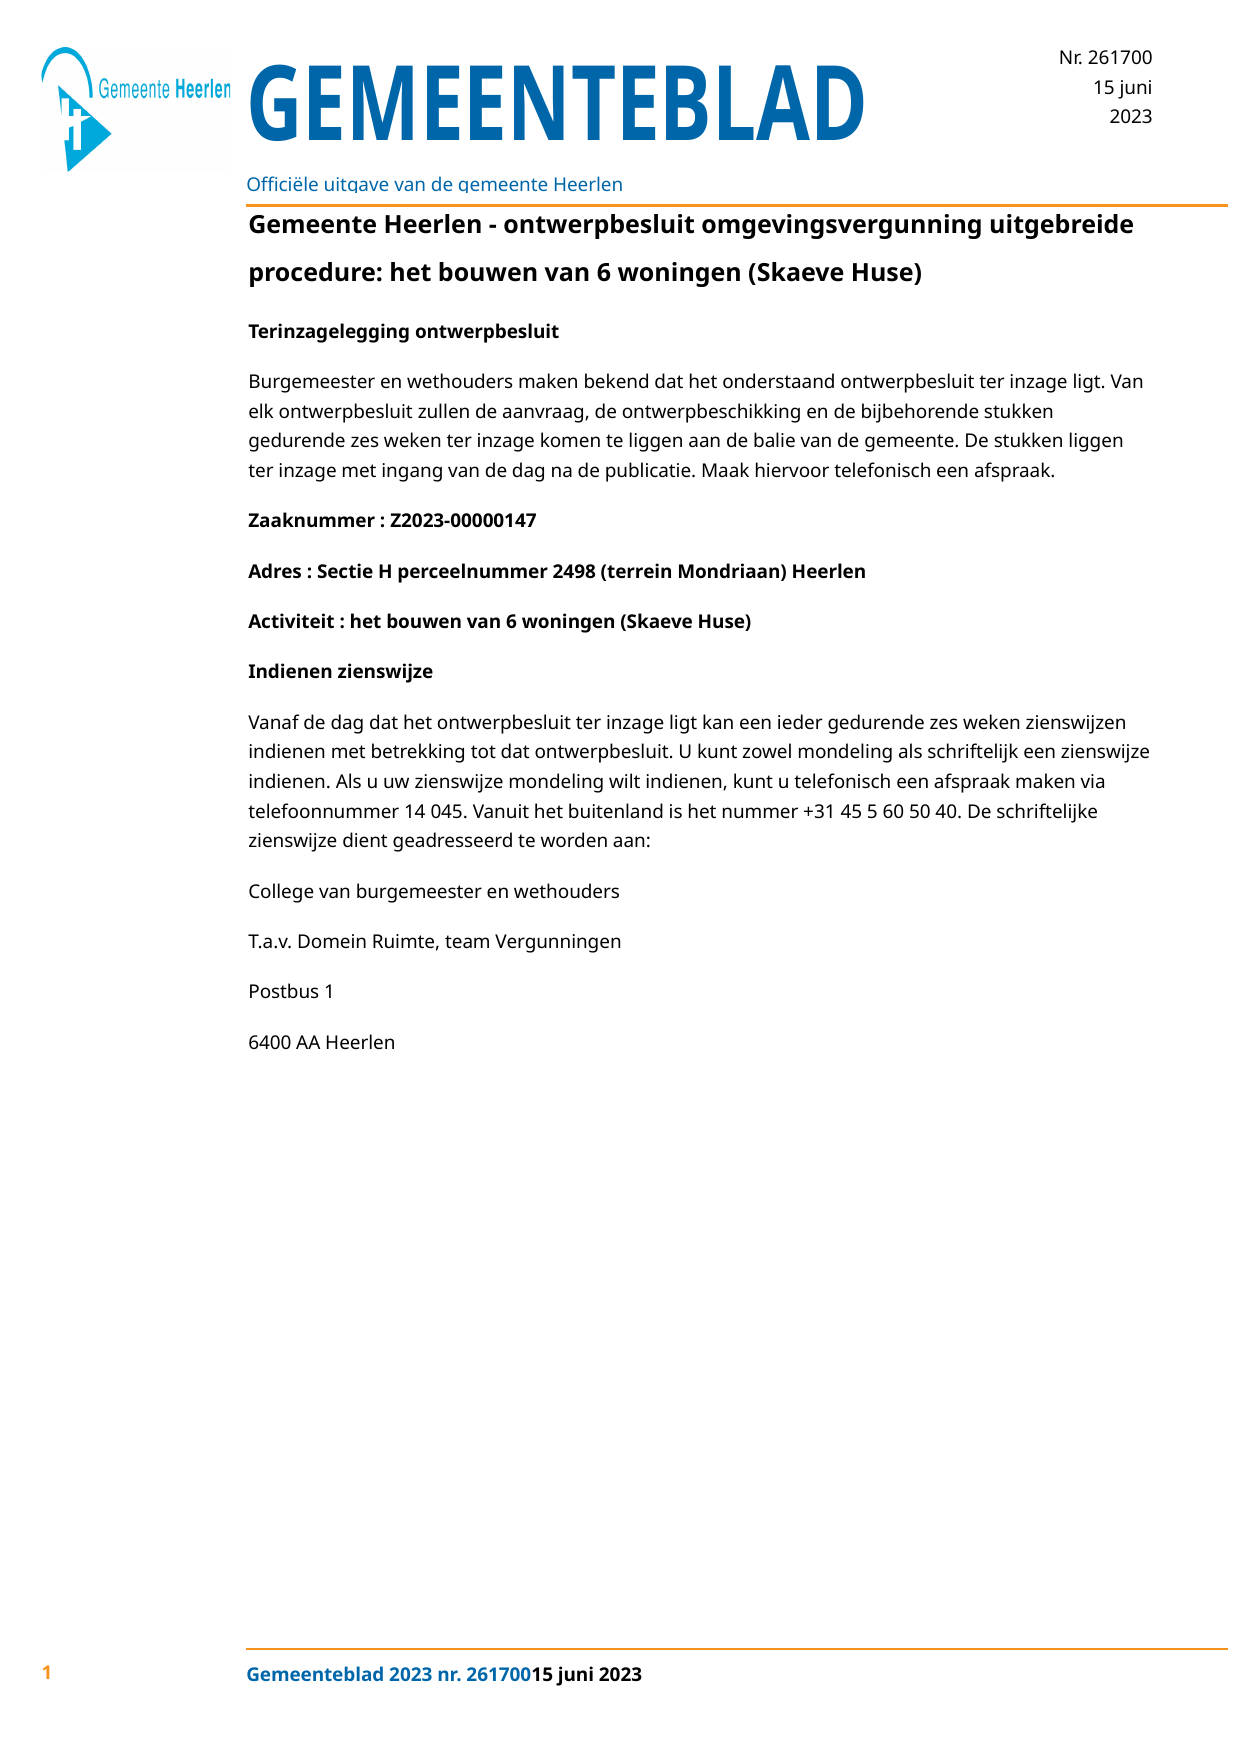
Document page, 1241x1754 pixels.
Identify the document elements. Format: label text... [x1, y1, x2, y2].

text T.a.v. Domein Ruimte, team Vergunningen [248, 928, 1152, 954]
picture [41, 47, 231, 172]
text Terinzagelegging ontwerpbesluit [248, 318, 1152, 344]
text Adres : Sectie H perceelnummer 2498 (terrein Mondriaan) Heerlen [248, 558, 1152, 584]
text Zaaknummer : Z2023-00000147 [248, 507, 1152, 533]
text Vanaf de dag dat het ontwerpbesluit ter inzage ligt kan een ieder gedurende zes weken zienswijzen indienen met betrekking tot dat ontwerpbesluit. U kunt zowel mondeling als schriftelijk een zienswijze indienen. Als u uw zienswijze mondeling wilt indienen, kunt u telefonisch een afspraak maken via telefoonnummer 14 045. Vanuit het buitenland is het nummer +31 45 5 60 50 40. De schriftelijke zienswijze dient geadresseerd te worden aan: [248, 709, 1152, 853]
text Activiteit : het bouwen van 6 woningen (Skaeve Huse) [248, 608, 1152, 634]
text 6400 AA Heerlen [248, 1029, 1152, 1055]
text Burgemeester en wethouders maken bekend dat het onderstaand ontwerpbesluit ter inzage ligt. Van elk ontwerpbesluit zullen de aanvraag, de ontwerpbeschikking en de bijbehorende stukken gedurende zes weken ter inzage komen te liggen aan de balie van de gemeente. De stukken liggen ter inzage met ingang van de dag na de publicatie. Maak hiervoor telefonisch een afspraak. [248, 368, 1152, 483]
text Gemeente Heerlen - ontwerpbesluit omgevingsvergunning uitgebreide procedure: het bouwen van 6 woningen (Skaeve Huse) [248, 207, 1152, 288]
text College van burgemeester en wethouders [248, 878, 1152, 904]
text Indienen zienswijze [248, 659, 1152, 684]
text Postbus 1 [248, 979, 1152, 1004]
picture [41, 47, 59, 70]
